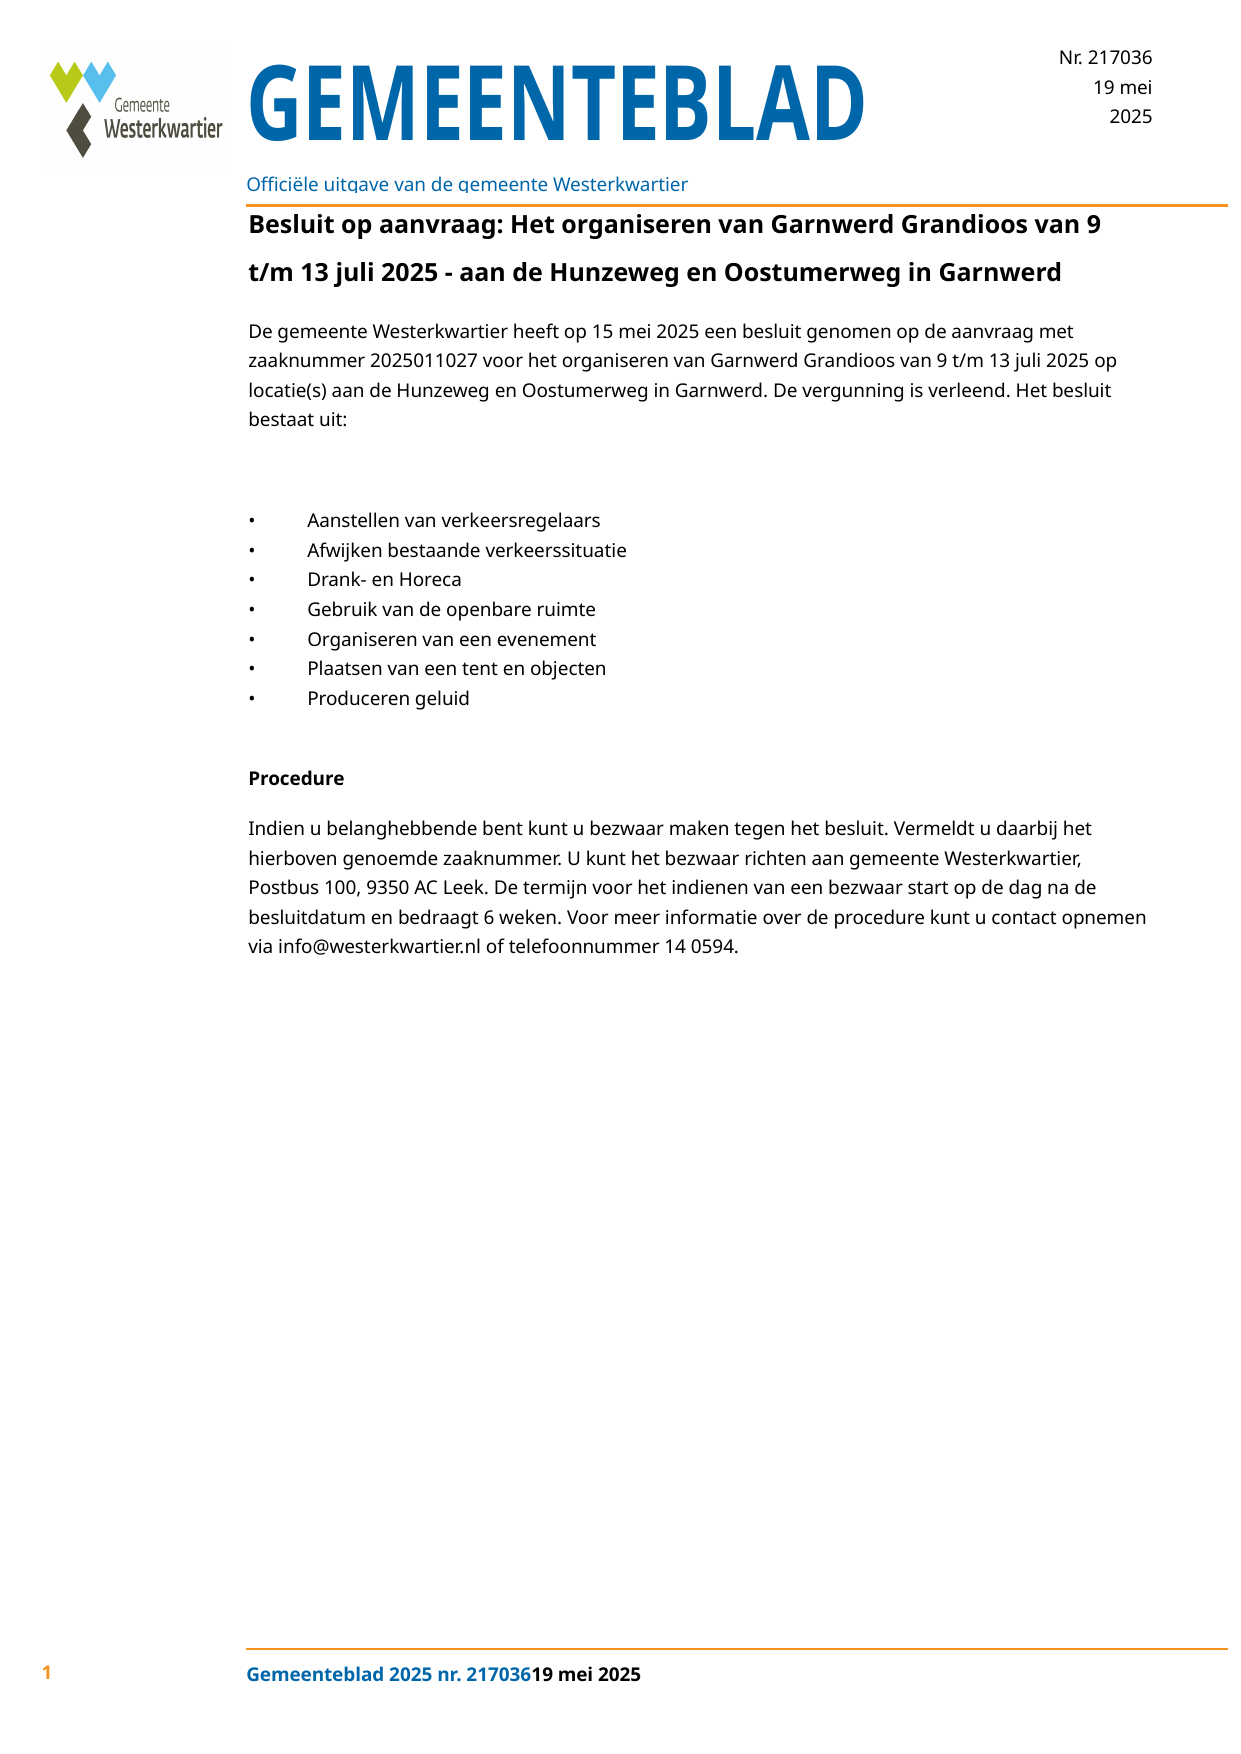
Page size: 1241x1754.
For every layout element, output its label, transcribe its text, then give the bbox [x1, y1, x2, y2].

list Gebruik van de openbare ruimte [248, 596, 1152, 622]
list Produceren geluid [248, 685, 1152, 711]
list Aanstellen van verkeersregelaars [248, 507, 1152, 533]
text Besluit op aanvraag: Het organiseren van Garnwerd Grandioos van 9 t/m 13 juli 2025 - aan de Hunzeweg en Oostumerweg in Garnwerd [248, 207, 1152, 288]
list Afwijken bestaande verkeerssituatie [248, 537, 1152, 563]
list Organiseren van een evenement [248, 626, 1152, 652]
text De gemeente Westerkwartier heeft op 15 mei 2025 een besluit genomen op de aanvraag met zaaknummer 2025011027 voor het organiseren van Garnwerd Grandioos van 9 t/m 13 juli 2025 op locatie(s) aan de Hunzeweg en Oostumerweg in Garnwerd. De vergunning is verleend. Het besluit bestaat uit: [248, 318, 1152, 432]
text Indien u belanghebbende bent kunt u bezwaar maken tegen het besluit. Vermeldt u daarbij het hierboven genoemde zaaknummer. U kunt het bezwaar richten aan gemeente Westerkwartier, Postbus 100, 9350 AC Leek. De termijn voor het indienen van een bezwaar start op de dag na de besluitdatum en bedraagt 6 weken. Voor meer informatie over de procedure kunt u contact opnemen via info@westerkwartier.nl of telefoonnummer 14 0594. [248, 815, 1152, 959]
text Procedure [248, 765, 1152, 791]
picture [41, 47, 231, 172]
list Plaatsen van een tent en objecten [248, 655, 1152, 681]
list Drank- en Horeca [248, 567, 1152, 592]
